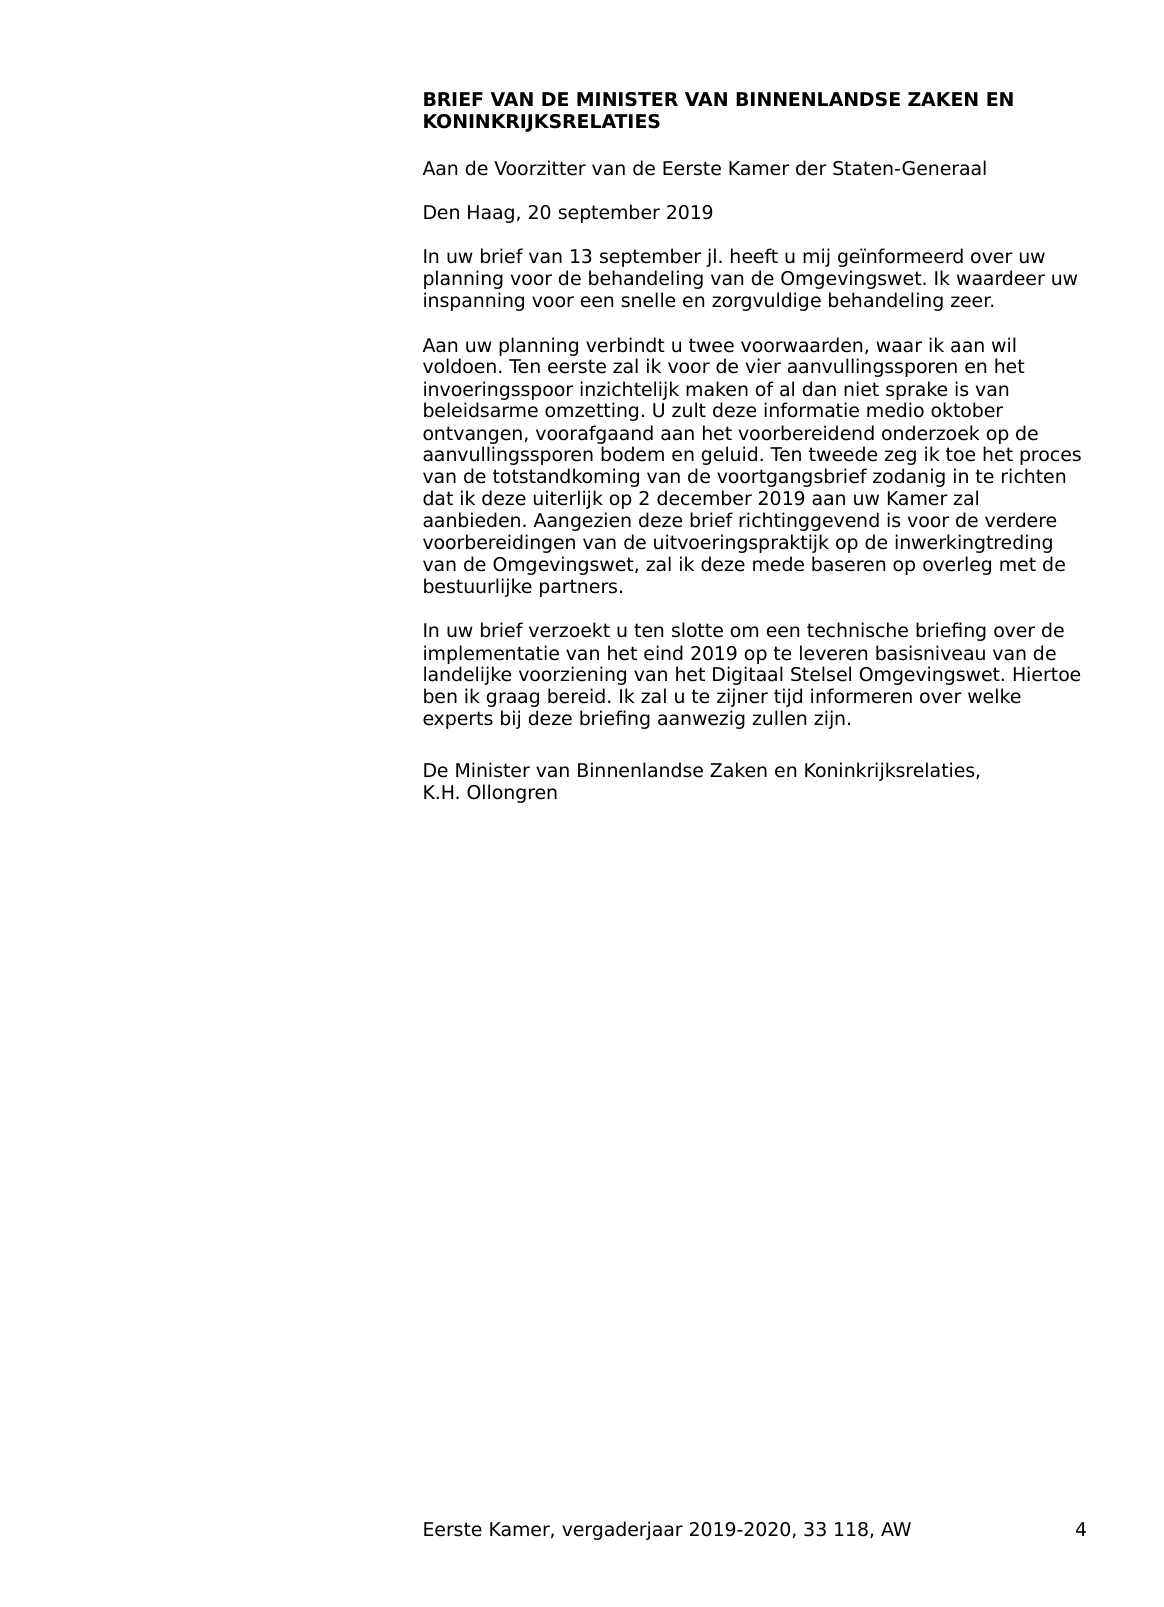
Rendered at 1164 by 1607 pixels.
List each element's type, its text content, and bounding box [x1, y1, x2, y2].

text Den Haag, 20 september 2019 [422, 202, 1087, 224]
text De Minister van Binnenlandse Zaken en Koninkrijksrelaties, K.H. Ollongren [422, 760, 1087, 804]
text Aan uw planning verbindt u twee voorwaarden, waar ik aan wil voldoen. Ten eerste zal ik voor de vier aanvullingssporen en het invoeringsspoor inzichtelijk maken of al dan niet sprake is van beleidsarme omzetting. U zult deze informatie medio oktober ontvangen, voorafgaand aan het voorbereidend onderzoek op de aanvullingssporen bodem en geluid. Ten tweede zeg ik toe het proces van de totstandkoming van de voortgangsbrief zodanig in te richten dat ik deze uiterlijk op 2 december 2019 aan uw Kamer zal aanbieden. Aangezien deze brief richtinggevend is voor de verdere voorbereidingen van de uitvoeringspraktijk op de inwerkingtreding van de Omgevingswet, zal ik deze mede baseren op overleg met de bestuurlijke partners. [422, 334, 1087, 598]
text In uw brief verzoekt u ten slotte om een technische briefing over de implementatie van het eind 2019 op te leveren basisniveau van de landelijke voorziening van het Digitaal Stelsel Omgevingswet. Hiertoe ben ik graag bereid. Ik zal u te zijner tijd informeren over welke experts bij deze briefing aanwezig zullen zijn. [422, 620, 1087, 730]
text In uw brief van 13 september jl. heeft u mij geïnformeerd over uw planning voor de behandeling van de Omgevingswet. Ik waardeer uw inspanning voor een snelle en zorgvuldige behandeling zeer. [422, 246, 1087, 312]
text Aan de Voorzitter van de Eerste Kamer der Staten-Generaal [422, 158, 1087, 180]
subtitle BRIEF VAN DE MINISTER VAN BINNENLANDSE ZAKEN EN KONINKRIJKSRELATIES [422, 89, 1087, 133]
